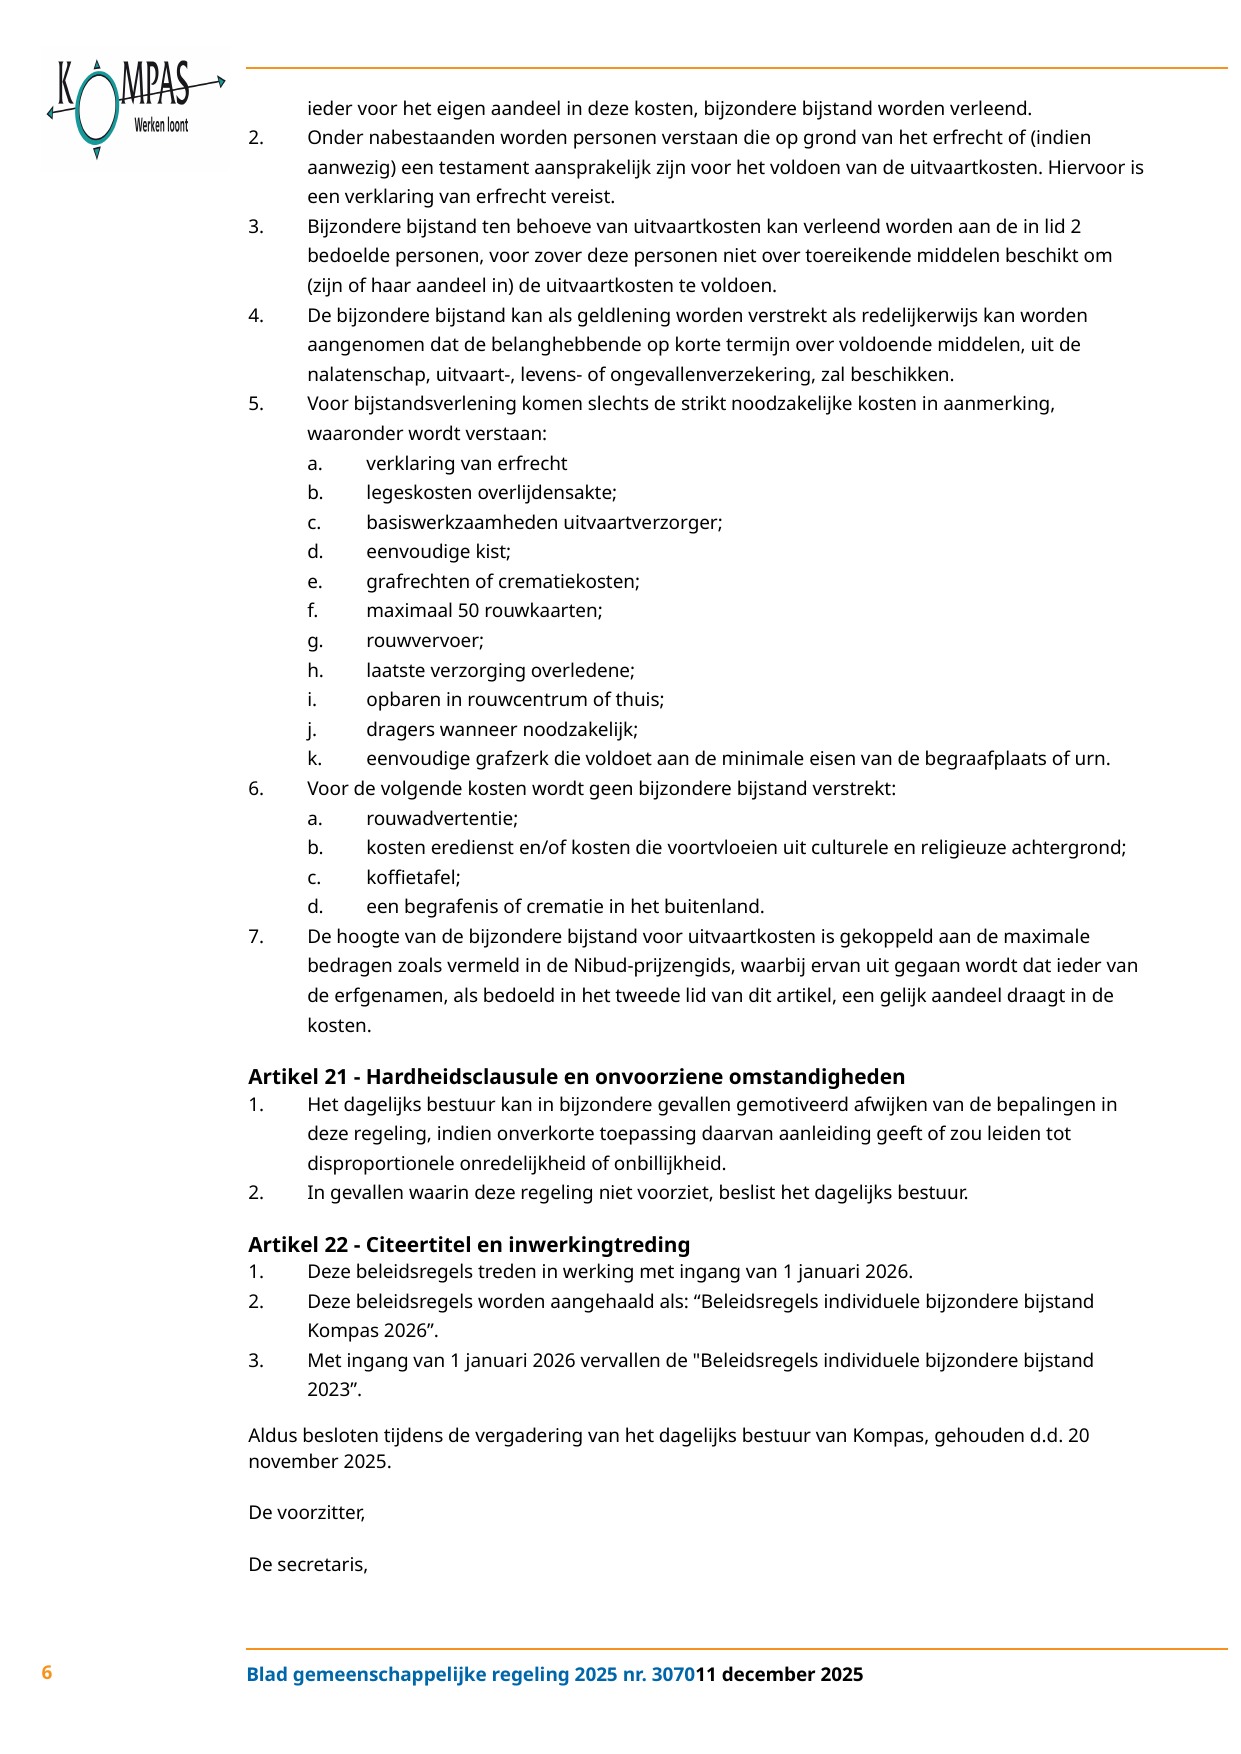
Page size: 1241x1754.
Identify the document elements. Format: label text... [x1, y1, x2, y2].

list eenvoudige grafzerk die voldoet aan de minimale eisen van de begraafplaats of urn. [307, 746, 1152, 771]
list dragers wanneer noodzakelijk; [307, 716, 1152, 742]
list Bijzondere bijstand ten behoeve van uitvaartkosten kan verleend worden aan de in lid 2 bedoelde personen, voor zover deze personen niet over toereikende middelen beschikt om (zijn of haar aandeel in) de uitvaartkosten te voldoen. [248, 213, 1152, 298]
list Deze beleidsregels treden in werking met ingang van 1 januari 2026. [248, 1258, 1152, 1284]
list basiswerkzaamheden uitvaartverzorger; [307, 509, 1152, 535]
list Het dagelijks bestuur kan in bijzondere gevallen gemotiveerd afwijken van de bepalingen in deze regeling, indien onverkorte toepassing daarvan aanleiding geeft of zou leiden tot disproportionele onredelijkheid of onbillijkheid. [248, 1091, 1152, 1176]
list Voor de volgende kosten wordt geen bijzondere bijstand verstrekt: [248, 775, 1152, 801]
list laatste verzorging overledene; [307, 657, 1152, 683]
list Voor bijstandsverlening komen slechts de strikt noodzakelijke kosten in aanmerking, waaronder wordt verstaan: [248, 391, 1152, 446]
list De bijzondere bijstand kan als geldlening worden verstrekt als redelijkerwijs kan worden aangenomen dat de belanghebbende op korte termijn over voldoende middelen, uit de nalatenschap, uitvaart-, levens- of ongevallenverzekering, zal beschikken. [248, 302, 1152, 387]
list legeskosten overlijdensakte; [307, 479, 1152, 505]
list Deze beleidsregels worden aangehaald als: “Beleidsregels individuele bijzondere bijstand Kompas 2026”. [248, 1288, 1152, 1343]
list In gevallen waarin deze regeling niet voorziet, beslist het dagelijks bestuur. [248, 1179, 1152, 1205]
list Onder nabestaanden worden personen verstaan die op grond van het erfrecht of (indien aanwezig) een testament aansprakelijk zijn voor het voldoen van de uitvaartkosten. Hiervoor is een verklaring van erfrecht vereist. [248, 124, 1152, 209]
list eenvoudige kist; [307, 538, 1152, 564]
picture [41, 47, 231, 172]
list grafrechten of crematiekosten; [307, 568, 1152, 594]
text De voorzitter, [248, 1499, 1152, 1525]
list maximaal 50 rouwkaarten; [307, 598, 1152, 623]
text Aldus besloten tijdens de vergadering van het dagelijks bestuur van Kompas, gehouden d.d. 20 november 2025. [248, 1422, 1152, 1474]
list De hoogte van de bijzondere bijstand voor uitvaartkosten is gekoppeld aan de maximale bedragen zoals vermeld in de Nibud-prijzengids, waarbij ervan uit gegaan wordt dat ieder van de erfgenamen, als bedoeld in het tweede lid van dit artikel, een gelijk aandeel draagt in de kosten. [248, 923, 1152, 1038]
list Met ingang van 1 januari 2026 vervallen de "Beleidsregels individuele bijzondere bijstand 2023”. [248, 1347, 1152, 1402]
list verklaring van erfrecht [307, 450, 1152, 476]
list kosten eredienst en/of kosten die voortvloeien uit culturele en religieuze achtergrond; [307, 834, 1152, 860]
list ieder voor het eigen aandeel in deze kosten, bijzondere bijstand worden verleend. [248, 95, 1152, 121]
list een begrafenis of crematie in het buitenland. [307, 893, 1152, 919]
list rouwvervoer; [307, 627, 1152, 653]
list opbaren in rouwcentrum of thuis; [307, 686, 1152, 712]
text Artikel 22 - Citeertitel en inwerkingtreding [248, 1230, 1152, 1258]
list koffietafel; [307, 864, 1152, 890]
text De secretaris, [248, 1551, 1152, 1577]
text Artikel 21 - Hardheidsclausule en onvoorziene omstandigheden [248, 1062, 1152, 1091]
list rouwadvertentie; [307, 805, 1152, 831]
